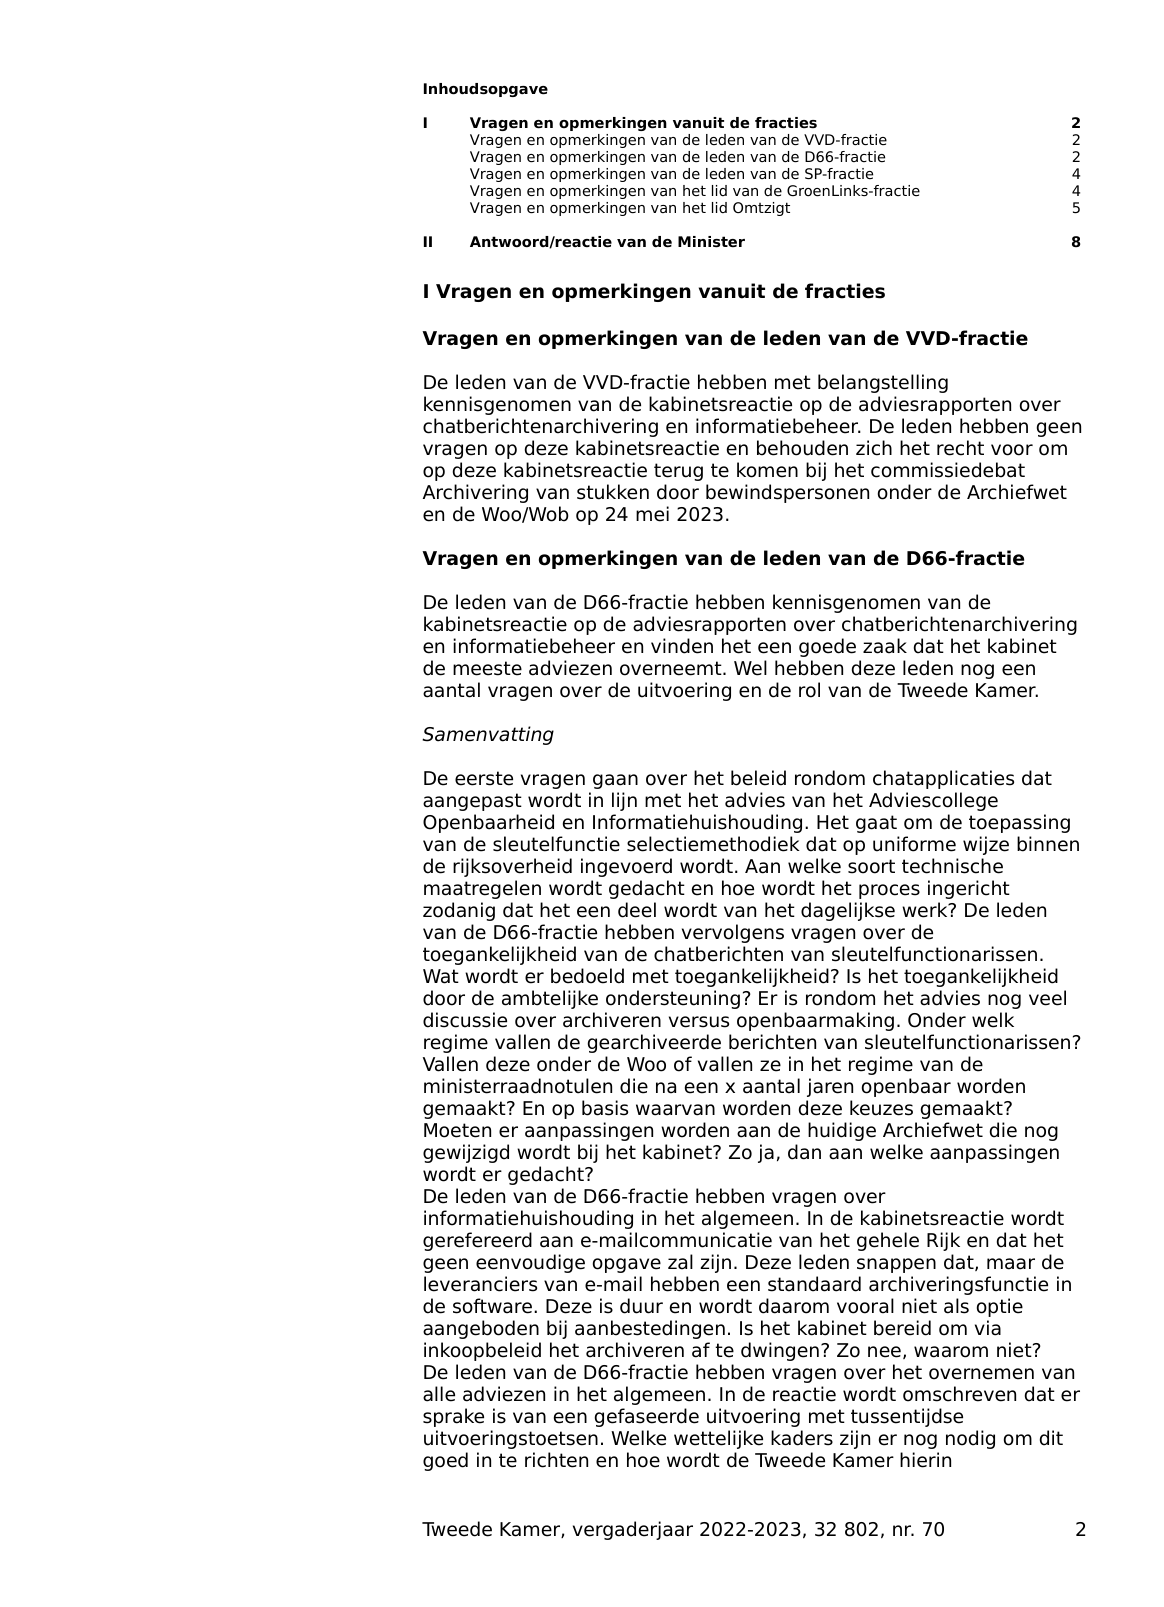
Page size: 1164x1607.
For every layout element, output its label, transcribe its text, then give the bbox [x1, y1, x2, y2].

table_cell [422, 200, 463, 217]
table_cell [422, 98, 1087, 115]
table_cell II [422, 234, 463, 251]
table_cell 4 [1028, 166, 1087, 183]
table_cell [464, 217, 1027, 234]
table_cell [1028, 217, 1087, 234]
table_cell Vragen en opmerkingen van de leden van de SP-fractie [464, 166, 1027, 183]
table_cell 4 [1028, 183, 1087, 200]
table_cell 2 [1028, 115, 1087, 132]
text De leden van de D66-fractie hebben vragen over het overnemen van alle adviezen in het algemeen. In de reactie wordt omschreven dat er sprake is van een gefaseerde uitvoering met tussentijdse uitvoeringstoetsen. Welke wettelijke kaders zijn er nog nodig om dit goed in te richten en hoe wordt de Tweede Kamer hierin [422, 1362, 1087, 1472]
subtitle I Vragen en opmerkingen vanuit de fracties [422, 281, 1087, 303]
table_cell [422, 217, 463, 234]
subtitle Vragen en opmerkingen van de leden van de D66-fractie [422, 548, 1087, 570]
table_cell Vragen en opmerkingen van het lid Omtzigt [464, 200, 1027, 217]
table_cell Vragen en opmerkingen van de leden van de D66-fractie [464, 149, 1027, 166]
table_cell 8 [1028, 234, 1087, 251]
table_cell [422, 132, 463, 149]
table_cell [422, 166, 463, 183]
table_cell Vragen en opmerkingen vanuit de fracties [464, 115, 1027, 132]
table_cell 5 [1028, 200, 1087, 217]
text De eerste vragen gaan over het beleid rondom chatapplicaties dat aangepast wordt in lijn met het advies van het Adviescollege Openbaarheid en Informatiehuishouding. Het gaat om de toepassing van de sleutelfunctie selectiemethodiek dat op uniforme wijze binnen de rijksoverheid ingevoerd wordt. Aan welke soort technische maatregelen wordt gedacht en hoe wordt het proces ingericht zodanig dat het een deel wordt van het dagelijkse werk? De leden van de D66-fractie hebben vervolgens vragen over de toegankelijkheid van de chatberichten van sleutelfunctionarissen. Wat wordt er bedoeld met toegankelijkheid? Is het toegankelijkheid door de ambtelijke ondersteuning? Er is rondom het advies nog veel discussie over archiveren versus openbaarmaking. Onder welk regime vallen de gearchiveerde berichten van sleutelfunctionarissen? Vallen deze onder de Woo of vallen ze in het regime van de ministerraadnotulen die na een x aantal jaren openbaar worden gemaakt? En op basis waarvan worden deze keuzes gemaakt? Moeten er aanpassingen worden aan de huidige Archiefwet die nog gewijzigd wordt bij het kabinet? Zo ja, dan aan welke aanpassingen wordt er gedacht? [422, 768, 1087, 1186]
table_cell Vragen en opmerkingen van het lid van de GroenLinks-fractie [464, 183, 1027, 200]
text De leden van de D66-fractie hebben kennisgenomen van de kabinetsreactie op de adviesrapporten over chatberichtenarchivering en informatiebeheer en vinden het een goede zaak dat het kabinet de meeste adviezen overneemt. Wel hebben deze leden nog een aantal vragen over de uitvoering en de rol van de Tweede Kamer. [422, 592, 1087, 702]
table_cell Antwoord/reactie van de Minister [464, 234, 1027, 251]
table_cell 2 [1028, 132, 1087, 149]
subtitle Vragen en opmerkingen van de leden van de VVD-fractie [422, 328, 1087, 350]
table_cell 2 [1028, 149, 1087, 166]
table_cell [422, 183, 463, 200]
table_cell I [422, 115, 463, 132]
table_cell [422, 149, 463, 166]
table_cell Vragen en opmerkingen van de leden van de VVD-fractie [464, 132, 1027, 149]
text De leden van de D66-fractie hebben vragen over informatiehuishouding in het algemeen. In de kabinetsreactie wordt gerefereerd aan e-mailcommunicatie van het gehele Rijk en dat het geen eenvoudige opgave zal zijn. Deze leden snappen dat, maar de leveranciers van e-mail hebben een standaard archiveringsfunctie in de software. Deze is duur en wordt daarom vooral niet als optie aangeboden bij aanbestedingen. Is het kabinet bereid om via inkoopbeleid het archiveren af te dwingen? Zo nee, waarom niet? [422, 1186, 1087, 1362]
table_header Inhoudsopgave [422, 81, 1087, 98]
text De leden van de VVD-fractie hebben met belangstelling kennisgenomen van de kabinetsreactie op de adviesrapporten over chatberichtenarchivering en informatiebeheer. De leden hebben geen vragen op deze kabinetsreactie en behouden zich het recht voor om op deze kabinetsreactie terug te komen bij het commissiedebat Archivering van stukken door bewindspersonen onder de Archiefwet en de Woo/Wob op 24 mei 2023. [422, 372, 1087, 526]
subtitle Samenvatting [422, 724, 1087, 746]
